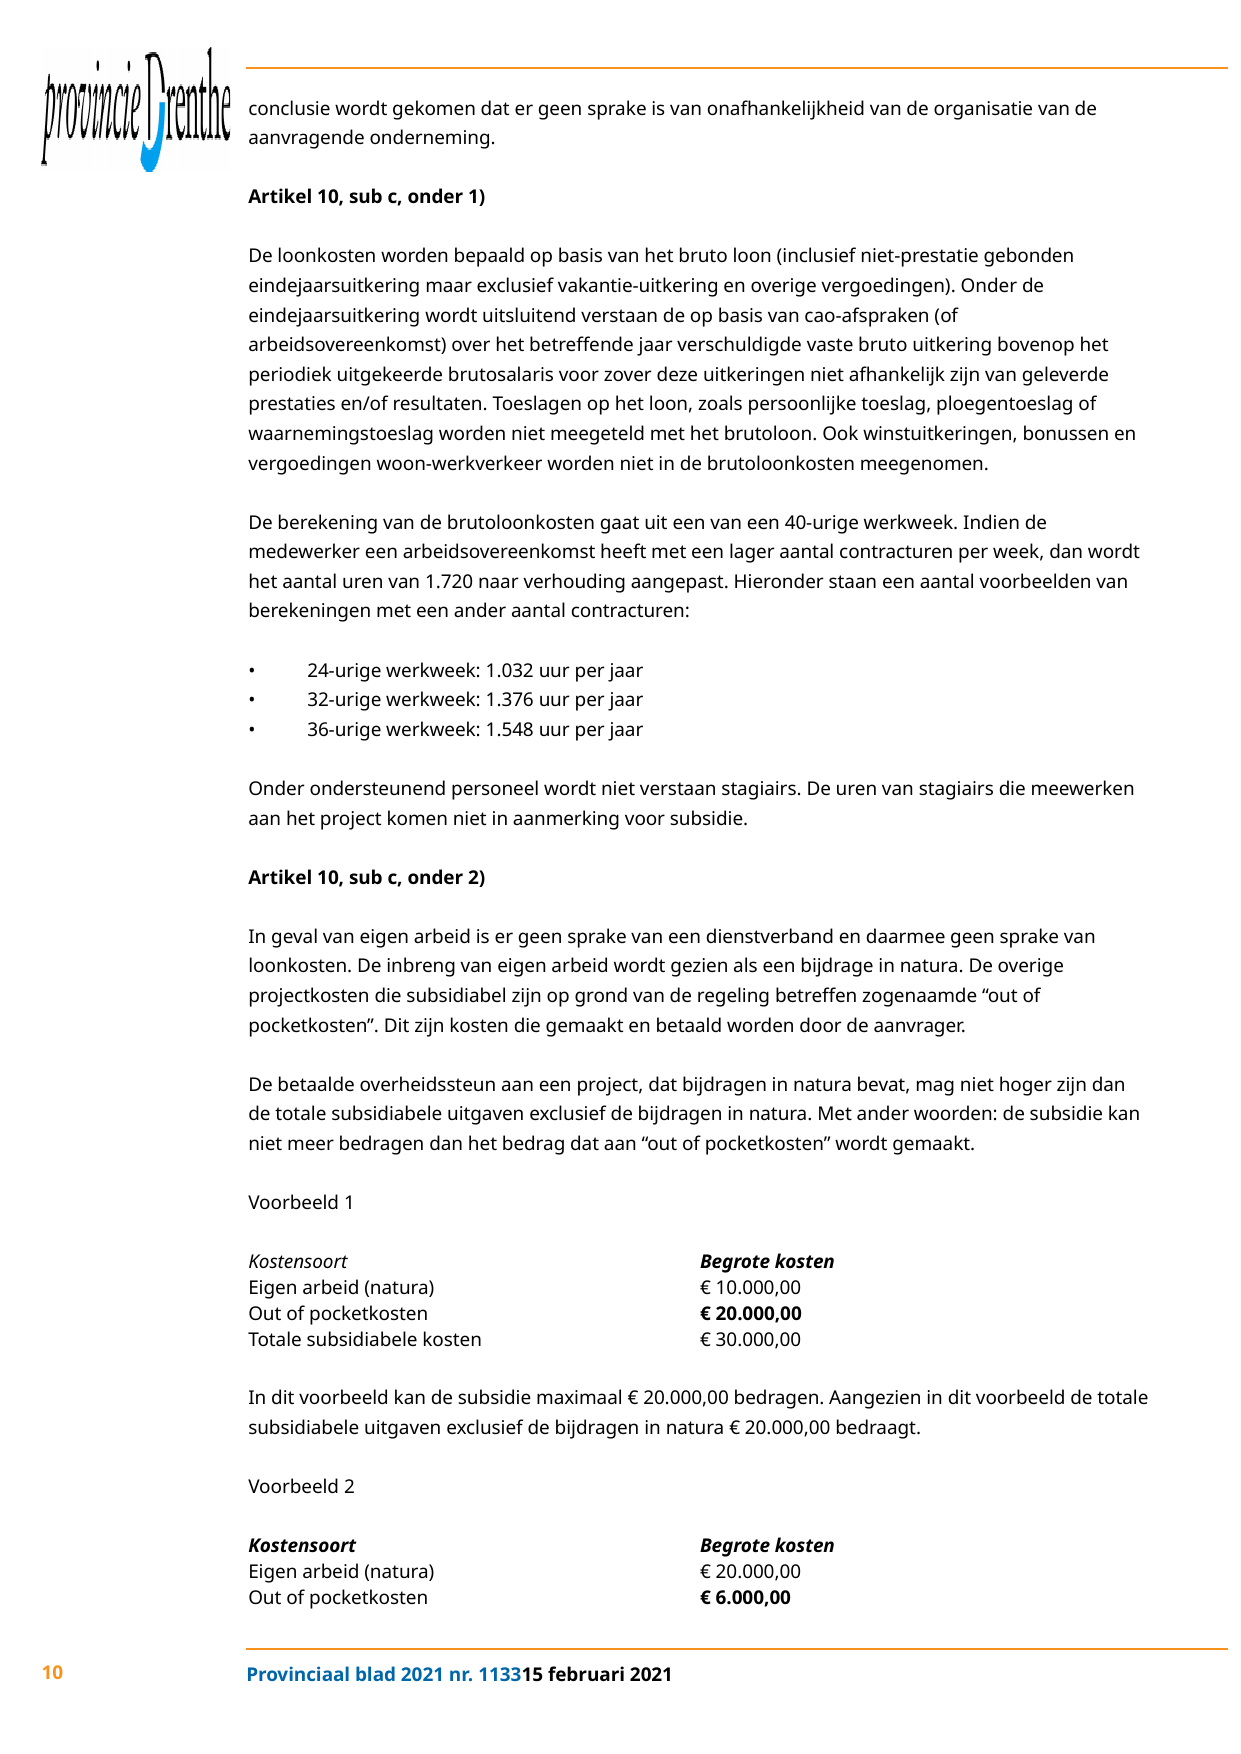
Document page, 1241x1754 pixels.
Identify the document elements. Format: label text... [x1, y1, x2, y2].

table_cell Eigen arbeid (natura) [248, 1274, 700, 1300]
table_cell Eigen arbeid (natura) [248, 1558, 700, 1584]
table_header Kostensoort [248, 1249, 700, 1274]
text De betaalde overheidssteun aan een project, dat bijdragen in natura bevat, mag niet hoger zijn dan de totale subsidiabele uitgaven exclusief de bijdragen in natura. Met ander woorden: de subsidie kan niet meer bedragen dan het bedrag dat aan “out of pocketkosten” wordt gemaakt. [248, 1071, 1152, 1156]
table_cell € 10.000,00 [700, 1274, 1152, 1300]
text In geval van eigen arbeid is er geen sprake van een dienstverband en daarmee geen sprake van loonkosten. De inbreng van eigen arbeid wordt gezien als een bijdrage in natura. De overige projectkosten die subsidiabel zijn op grond van de regeling betreffen zogenaamde “out of pocketkosten”. Dit zijn kosten die gemaakt en betaald worden door de aanvrager. [248, 923, 1152, 1038]
text In dit voorbeeld kan de subsidie maximaal € 20.000,00 bedragen. Aangezien in dit voorbeeld de totale subsidiabele uitgaven exclusief de bijdragen in natura € 20.000,00 bedraagt. [248, 1384, 1152, 1440]
table_cell € 6.000,00 [700, 1584, 1152, 1609]
table_header Begrote kosten [700, 1249, 1152, 1274]
text conclusie wordt gekomen dat er geen sprake is van onafhankelijkheid van de organisatie van de aanvragende onderneming. [248, 95, 1152, 150]
table_cell Out of pocketkosten [248, 1300, 700, 1326]
table_cell € 30.000,00 [700, 1326, 1152, 1352]
list 36-urige werkweek: 1.548 uur per jaar [248, 716, 1152, 742]
picture [41, 47, 231, 172]
text Artikel 10, sub c, onder 1) [248, 183, 1152, 209]
text Voorbeeld 1 [248, 1189, 1152, 1215]
text Voorbeeld 2 [248, 1473, 1152, 1499]
table_cell Out of pocketkosten [248, 1584, 700, 1609]
text De berekening van de brutoloonkosten gaat uit een van een 40-urige werkweek. Indien de medewerker een arbeidsovereenkomst heeft met een lager aantal contracturen per week, dan wordt het aantal uren van 1.720 naar verhouding aangepast. Hieronder staan een aantal voorbeelden van berekeningen met een ander aantal contracturen: [248, 509, 1152, 623]
table_header Kostensoort [248, 1533, 700, 1558]
text De loonkosten worden bepaald op basis van het bruto loon (inclusief niet-prestatie gebonden eindejaarsuitkering maar exclusief vakantie-uitkering en overige vergoedingen). Onder de eindejaarsuitkering wordt uitsluitend verstaan de op basis van cao-afspraken (of arbeidsovereenkomst) over het betreffende jaar verschuldigde vaste bruto uitkering bovenop het periodiek uitgekeerde brutosalaris voor zover deze uitkeringen niet afhankelijk zijn van geleverde prestaties en/of resultaten. Toeslagen op het loon, zoals persoonlijke toeslag, ploegentoeslag of waarnemingstoeslag worden niet meegeteld met het brutoloon. Ook winstuitkeringen, bonussen en vergoedingen woon-werkverkeer worden niet in de brutoloonkosten meegenomen. [248, 243, 1152, 476]
table_header Begrote kosten [700, 1533, 1152, 1558]
text Artikel 10, sub c, onder 2) [248, 864, 1152, 890]
table_cell € 20.000,00 [700, 1558, 1152, 1584]
list 32-urige werkweek: 1.376 uur per jaar [248, 686, 1152, 712]
table_cell Totale subsidiabele kosten [248, 1326, 700, 1352]
table_cell € 20.000,00 [700, 1300, 1152, 1326]
text Onder ondersteunend personeel wordt niet verstaan stagiairs. De uren van stagiairs die meewerken aan het project komen niet in aanmerking voor subsidie. [248, 775, 1152, 831]
list 24-urige werkweek: 1.032 uur per jaar [248, 657, 1152, 683]
